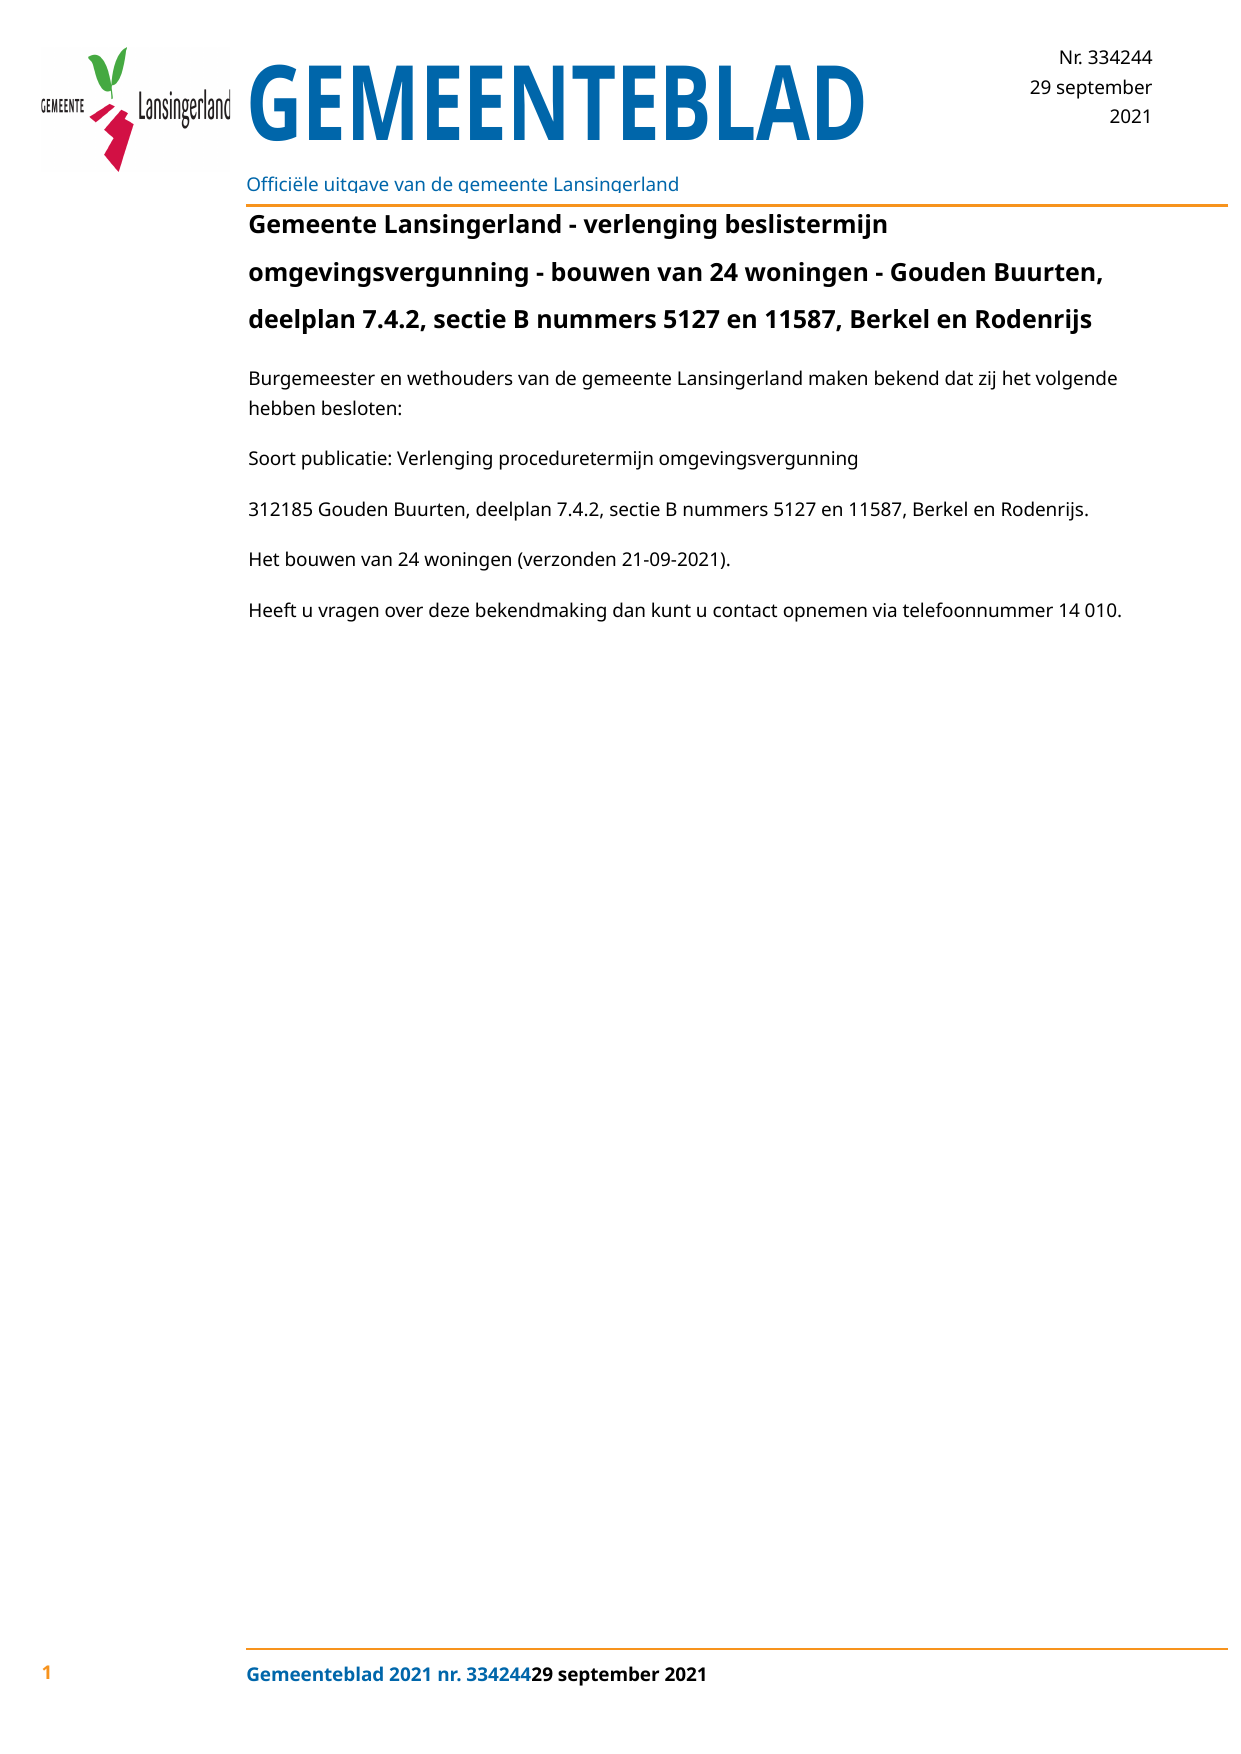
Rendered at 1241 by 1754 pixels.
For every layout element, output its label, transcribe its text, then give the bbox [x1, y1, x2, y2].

text 312185 Gouden Buurten, deelplan 7.4.2, sectie B nummers 5127 en 11587, Berkel en Rodenrijs. [248, 496, 1152, 522]
text Soort publicatie: Verlenging proceduretermijn omgevingsvergunning [248, 446, 1152, 471]
text Burgemeester en wethouders van de gemeente Lansingerland maken bekend dat zij het volgende hebben besloten: [248, 366, 1152, 421]
picture [41, 47, 231, 172]
text Gemeente Lansingerland - verlenging beslistermijn omgevingsvergunning - bouwen van 24 woningen - Gouden Buurten, deelplan 7.4.2, sectie B nummers 5127 en 11587, Berkel en Rodenrijs [248, 207, 1152, 336]
text Heeft u vragen over deze bekendmaking dan kunt u contact opnemen via telefoonnummer 14 010. [248, 597, 1152, 622]
text Het bouwen van 24 woningen (verzonden 21-09-2021). [248, 546, 1152, 572]
